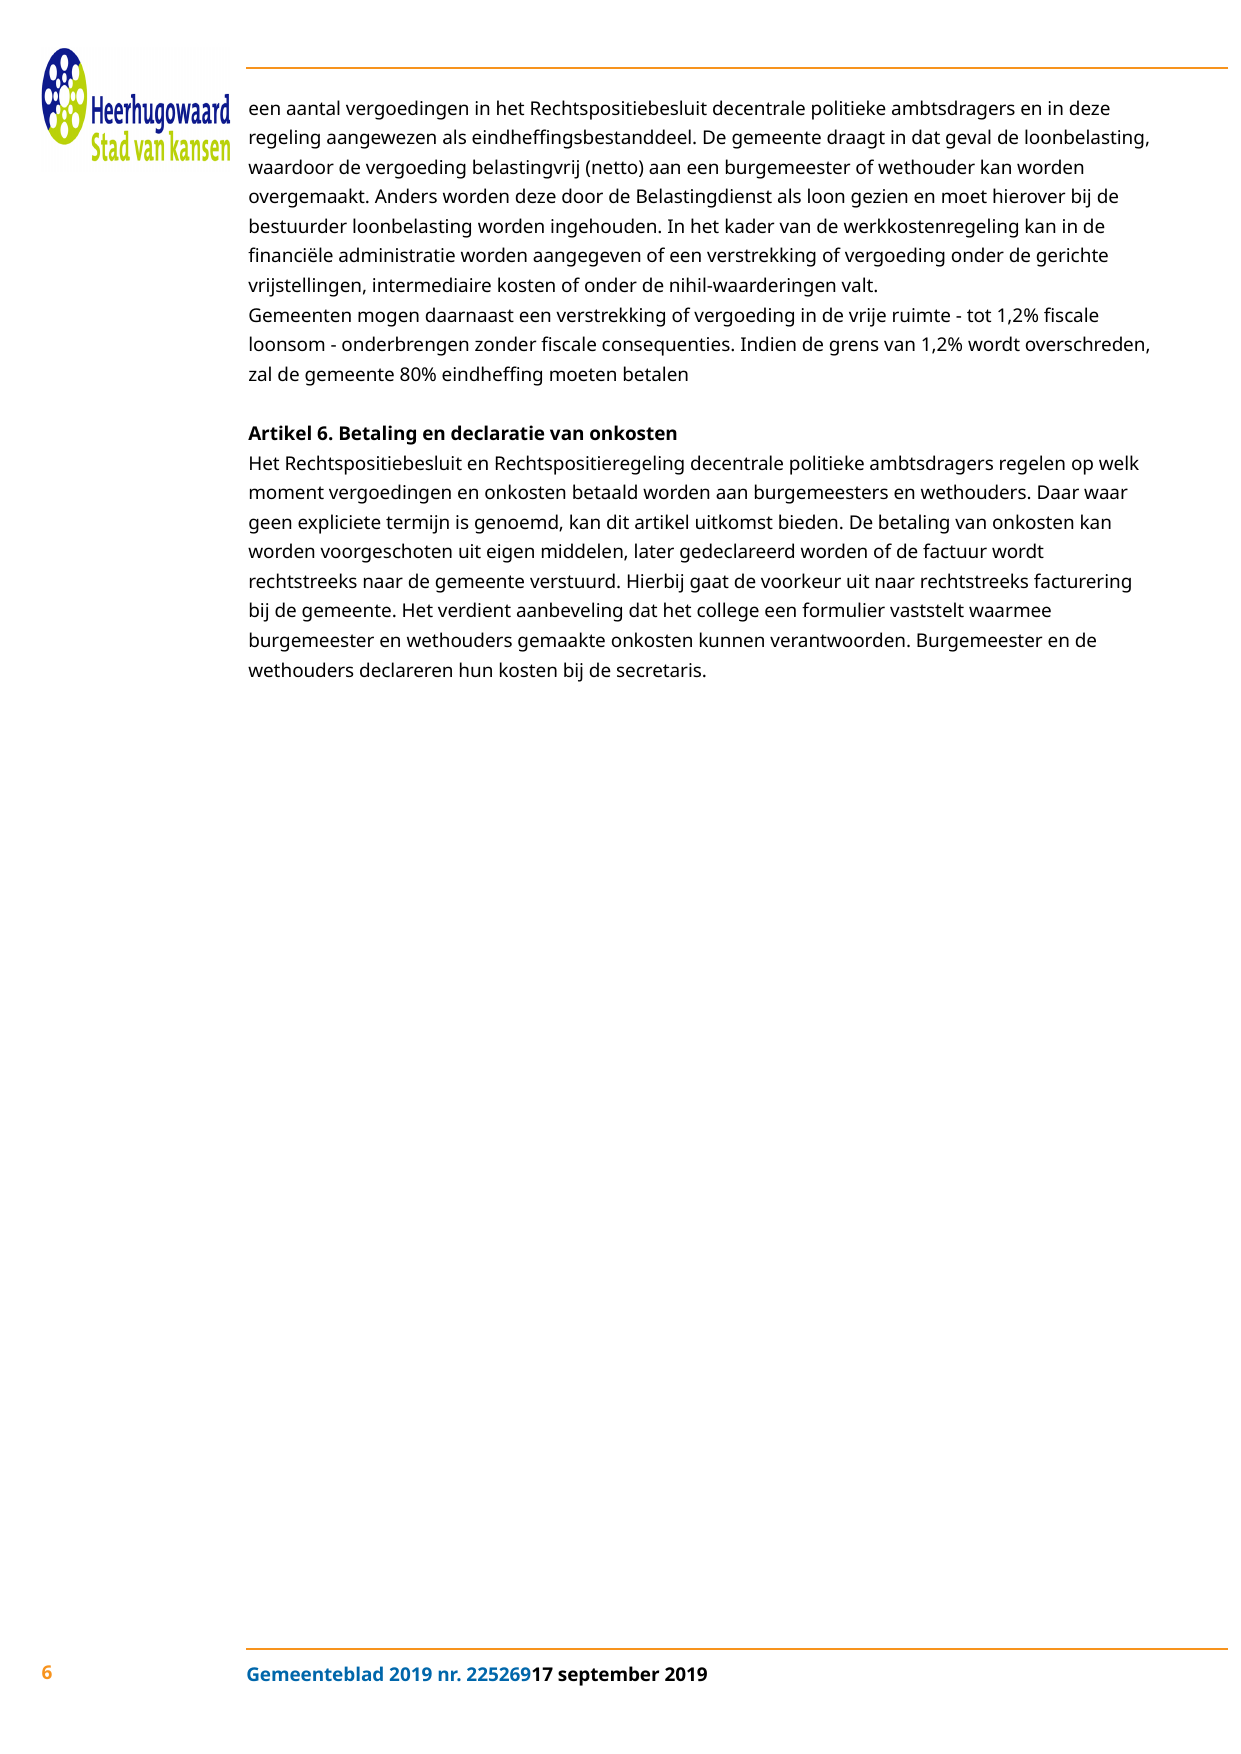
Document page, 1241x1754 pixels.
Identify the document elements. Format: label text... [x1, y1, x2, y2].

text Het Rechtspositiebesluit en Rechtspositieregeling decentrale politieke ambtsdragers regelen op welk moment vergoedingen en onkosten betaald worden aan burgemeesters en wethouders. Daar waar geen expliciete termijn is genoemd, kan dit artikel uitkomst bieden. De betaling van onkosten kan worden voorgeschoten uit eigen middelen, later gedeclareerd worden of de factuur wordt rechtstreeks naar de gemeente verstuurd. Hierbij gaat de voorkeur uit naar rechtstreeks facturering bij de gemeente. Het verdient aanbeveling dat het college een formulier vaststelt waarmee burgemeester en wethouders gemaakte onkosten kunnen verantwoorden. Burgemeester en de wethouders declareren hun kosten bij de secretaris. [248, 450, 1152, 683]
text Gemeenten mogen daarnaast een verstrekking of vergoeding in de vrije ruimte - tot 1,2% fiscale loonsom - onderbrengen zonder fiscale consequenties. Indien de grens van 1,2% wordt overschreden, zal de gemeente 80% eindheffing moeten betalen [248, 302, 1152, 387]
text een aantal vergoedingen in het Rechtspositiebesluit decentrale politieke ambtsdragers en in deze regeling aangewezen als eindheffingsbestanddeel. De gemeente draagt in dat geval de loonbelasting, waardoor de vergoeding belastingvrij (netto) aan een burgemeester of wethouder kan worden overgemaakt. Anders worden deze door de Belastingdienst als loon gezien en moet hierover bij de bestuurder loonbelasting worden ingehouden. In het kader van de werkkostenregeling kan in de financiële administratie worden aangegeven of een verstrekking of vergoeding onder de gerichte vrijstellingen, intermediaire kosten of onder de nihil-waarderingen valt. [248, 95, 1152, 298]
text Artikel 6. Betaling en declaratie van onkosten [248, 420, 1152, 446]
picture [41, 47, 231, 172]
